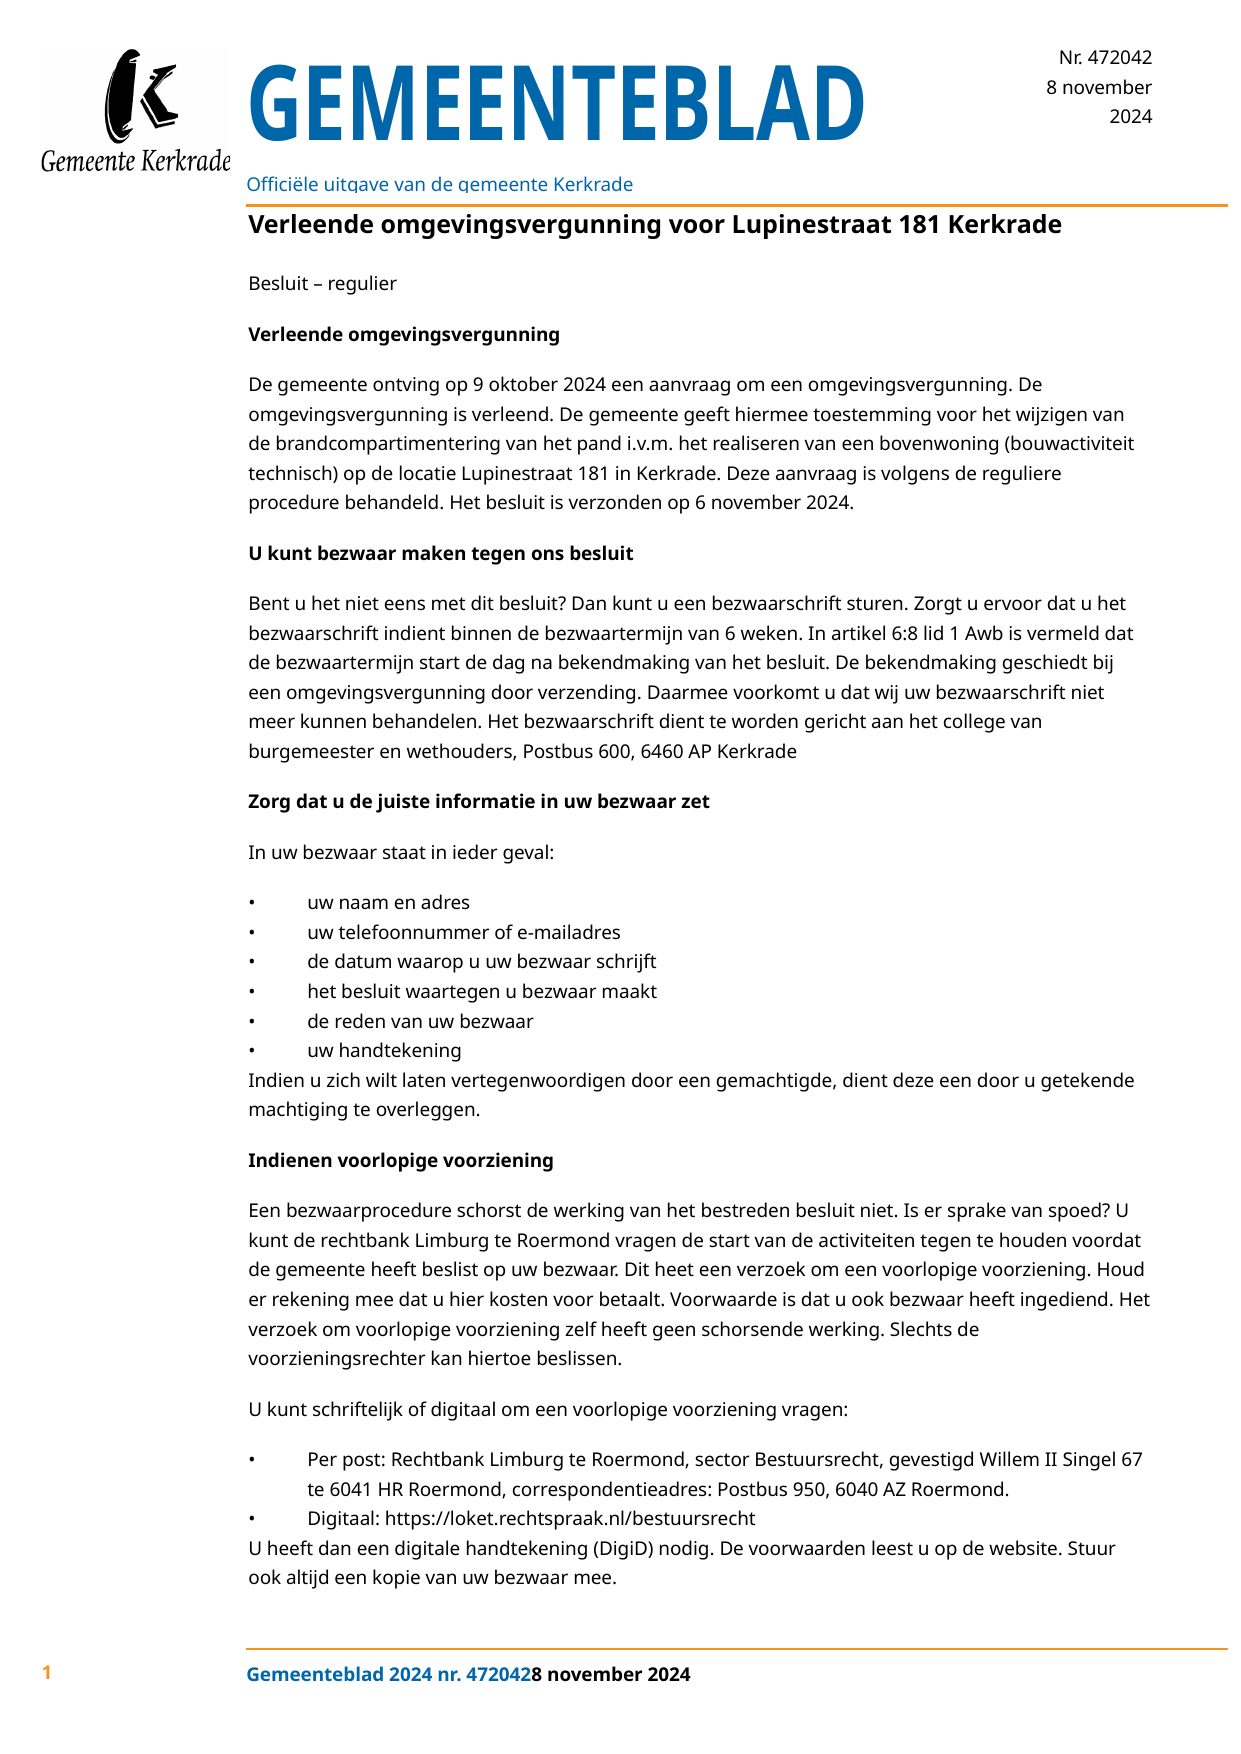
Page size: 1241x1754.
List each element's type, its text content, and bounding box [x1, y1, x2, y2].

list Digitaal: https://loket.rechtspraak.nl/bestuursrecht [248, 1505, 1152, 1531]
text Een bezwaarprocedure schorst de werking van het bestreden besluit niet. Is er sprake van spoed? U kunt de rechtbank Limburg te Roermond vragen de start van de activiteiten tegen te houden voordat de gemeente heeft beslist op uw bezwaar. Dit heet een verzoek om een voorlopige voorziening. Houd er rekening mee dat u hier kosten voor betaalt. Voorwaarde is dat u ook bezwaar heeft ingediend. Het verzoek om voorlopige voorziening zelf heeft geen schorsende werking. Slechts de voorzieningsrechter kan hiertoe beslissen. [248, 1197, 1152, 1371]
text U kunt bezwaar maken tegen ons besluit [248, 540, 1152, 566]
list uw telefoonnummer of e-mailadres [248, 919, 1152, 945]
text U kunt schriftelijk of digitaal om een voorlopige voorziening vragen: [248, 1396, 1152, 1421]
text In uw bezwaar staat in ieder geval: [248, 839, 1152, 865]
list uw handtekening [248, 1037, 1152, 1063]
text Bent u het niet eens met dit besluit? Dan kunt u een bezwaarschrift sturen. Zorgt u ervoor dat u het bezwaarschrift indient binnen de bezwaartermijn van 6 weken. In artikel 6:8 lid 1 Awb is vermeld dat de bezwaartermijn start de dag na bekendmaking van het besluit. De bekendmaking geschiedt bij een omgevingsvergunning door verzending. Daarmee voorkomt u dat wij uw bezwaarschrift niet meer kunnen behandelen. Het bezwaarschrift dient te worden gericht aan het college van burgemeester en wethouders, Postbus 600, 6460 AP Kerkrade [248, 590, 1152, 764]
text Indien u zich wilt laten vertegenwoordigen door een gemachtigde, dient deze een door u getekende machtiging te overleggen. [248, 1067, 1152, 1122]
text Verleende omgevingsvergunning [248, 321, 1152, 346]
text Zorg dat u de juiste informatie in uw bezwaar zet [248, 789, 1152, 814]
text De gemeente ontving op 9 oktober 2024 een aanvraag om een omgevingsvergunning. De omgevingsvergunning is verleend. De gemeente geeft hiermee toestemming voor het wijzigen van de brandcompartimentering van het pand i.v.m. het realiseren van een bovenwoning (bouwactiviteit technisch) op de locatie Lupinestraat 181 in Kerkrade. Deze aanvraag is volgens de reguliere procedure behandeld. Het besluit is verzonden op 6 november 2024. [248, 371, 1152, 515]
list uw naam en adres [248, 889, 1152, 915]
list de reden van uw bezwaar [248, 1008, 1152, 1033]
text Besluit – regulier [248, 270, 1152, 296]
text Verleende omgevingsvergunning voor Lupinestraat 181 Kerkrade [248, 207, 1152, 241]
list het besluit waartegen u bezwaar maakt [248, 978, 1152, 1004]
picture [41, 47, 231, 172]
text Indienen voorlopige voorziening [248, 1147, 1152, 1173]
list Per post: Rechtbank Limburg te Roermond, sector Bestuursrecht, gevestigd Willem II Singel 67 te 6041 HR Roermond, correspondentieadres: Postbus 950, 6040 AZ Roermond. [248, 1446, 1152, 1501]
text U heeft dan een digitale handtekening (DigiD) nodig. De voorwaarden leest u op de website. Stuur ook altijd een kopie van uw bezwaar mee. [248, 1535, 1152, 1590]
list de datum waarop u uw bezwaar schrijft [248, 949, 1152, 974]
